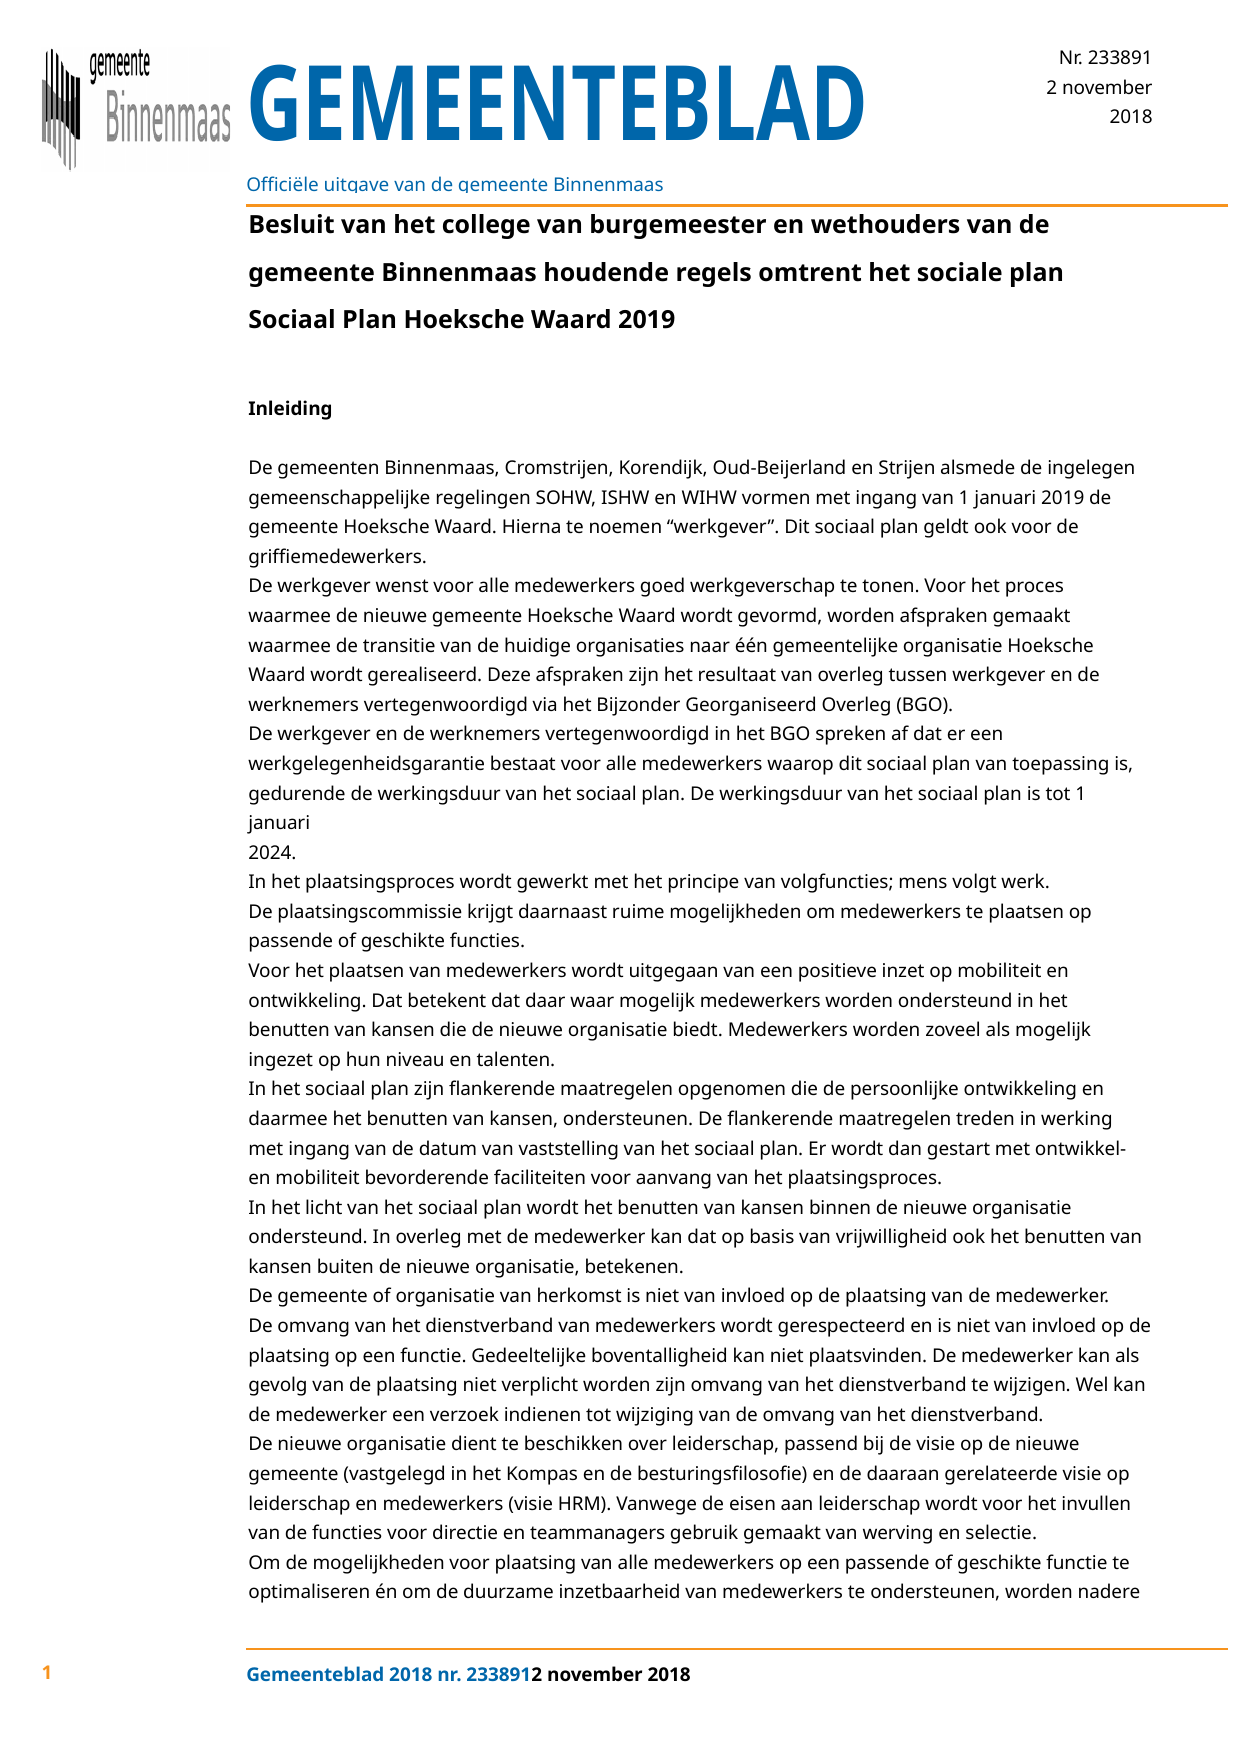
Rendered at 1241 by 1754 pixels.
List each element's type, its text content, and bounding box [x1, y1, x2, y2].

text In het sociaal plan zijn flankerende maatregelen opgenomen die de persoonlijke ontwikkeling en daarmee het benutten van kansen, ondersteunen. De flankerende maatregelen treden in werking met ingang van de datum van vaststelling van het sociaal plan. Er wordt dan gestart met ontwikkel- en mobiliteit bevorderende faciliteiten voor aanvang van het plaatsingsproces. [248, 1076, 1152, 1190]
text De werkgever wenst voor alle medewerkers goed werkgeverschap te tonen. Voor het proces [248, 573, 1152, 598]
picture [41, 47, 231, 172]
text werkgelegenheidsgarantie bestaat voor alle medewerkers waarop dit sociaal plan van toepassing is, [248, 750, 1152, 776]
text Besluit van het college van burgemeester en wethouders van de gemeente Binnenmaas houdende regels omtrent het sociale plan Sociaal Plan Hoeksche Waard 2019 [248, 207, 1152, 336]
text De plaatsingscommissie krijgt daarnaast ruime mogelijkheden om medewerkers te plaatsen op [248, 898, 1152, 924]
text optimaliseren én om de duurzame inzetbaarheid van medewerkers te ondersteunen, worden nadere [248, 1578, 1152, 1604]
text 2024. [248, 839, 1152, 864]
text De gemeenten Binnenmaas, Cromstrijen, Korendijk, Oud-Beijerland en Strijen alsmede de ingelegen [248, 454, 1152, 480]
text leiderschap en medewerkers (visie HRM). Vanwege de eisen aan leiderschap wordt voor het invullen [248, 1490, 1152, 1515]
text Inleiding [248, 395, 1152, 421]
text Voor het plaatsen van medewerkers wordt uitgegaan van een positieve inzet op mobiliteit en ontwikkeling. Dat betekent dat daar waar mogelijk medewerkers worden ondersteund in het benutten van kansen die de nieuwe organisatie biedt. Medewerkers worden zoveel als mogelijk ingezet op hun niveau en talenten. [248, 957, 1152, 1072]
text gedurende de werkingsduur van het sociaal plan. De werkingsduur van het sociaal plan is tot 1 januari [248, 780, 1152, 835]
text De nieuwe organisatie dient te beschikken over leiderschap, passend bij de visie op de nieuwe [248, 1431, 1152, 1456]
text In het licht van het sociaal plan wordt het benutten van kansen binnen de nieuwe organisatie [248, 1194, 1152, 1219]
text werknemers vertegenwoordigd via het Bijzonder Georganiseerd Overleg (BGO). [248, 691, 1152, 717]
text passende of geschikte functies. [248, 928, 1152, 953]
text griffiemedewerkers. [248, 543, 1152, 569]
text kansen buiten de nieuwe organisatie, betekenen. [248, 1253, 1152, 1279]
text van de functies voor directie en teammanagers gebruik gemaakt van werving en selectie. [248, 1519, 1152, 1545]
text waarmee de transitie van de huidige organisaties naar één gemeentelijke organisatie Hoeksche [248, 632, 1152, 657]
text De omvang van het dienstverband van medewerkers wordt gerespecteerd en is niet van invloed op de [248, 1312, 1152, 1338]
text gemeente (vastgelegd in het Kompas en de besturingsfilosofie) en de daaraan gerelateerde visie op [248, 1460, 1152, 1486]
text Waard wordt gerealiseerd. Deze afspraken zijn het resultaat van overleg tussen werkgever en de [248, 661, 1152, 687]
text De werkgever en de werknemers vertegenwoordigd in het BGO spreken af dat er een [248, 721, 1152, 746]
text De gemeente of organisatie van herkomst is niet van invloed op de plaatsing van de medewerker. [248, 1283, 1152, 1308]
text gevolg van de plaatsing niet verplicht worden zijn omvang van het dienstverband te wijzigen. Wel kan [248, 1371, 1152, 1397]
text In het plaatsingsproces wordt gewerkt met het principe van volgfuncties; mens volgt werk. [248, 868, 1152, 894]
text gemeente Hoeksche Waard. Hierna te noemen “werkgever”. Dit sociaal plan geldt ook voor de [248, 513, 1152, 539]
text de medewerker een verzoek indienen tot wijziging van de omvang van het dienstverband. [248, 1401, 1152, 1427]
text waarmee de nieuwe gemeente Hoeksche Waard wordt gevormd, worden afspraken gemaakt [248, 602, 1152, 628]
text Om de mogelijkheden voor plaatsing van alle medewerkers op een passende of geschikte functie te [248, 1549, 1152, 1574]
text gemeenschappelijke regelingen SOHW, ISHW en WIHW vormen met ingang van 1 januari 2019 de [248, 484, 1152, 509]
text ondersteund. In overleg met de medewerker kan dat op basis van vrijwilligheid ook het benutten van [248, 1223, 1152, 1249]
text plaatsing op een functie. Gedeeltelijke boventalligheid kan niet plaatsvinden. De medewerker kan als [248, 1342, 1152, 1367]
